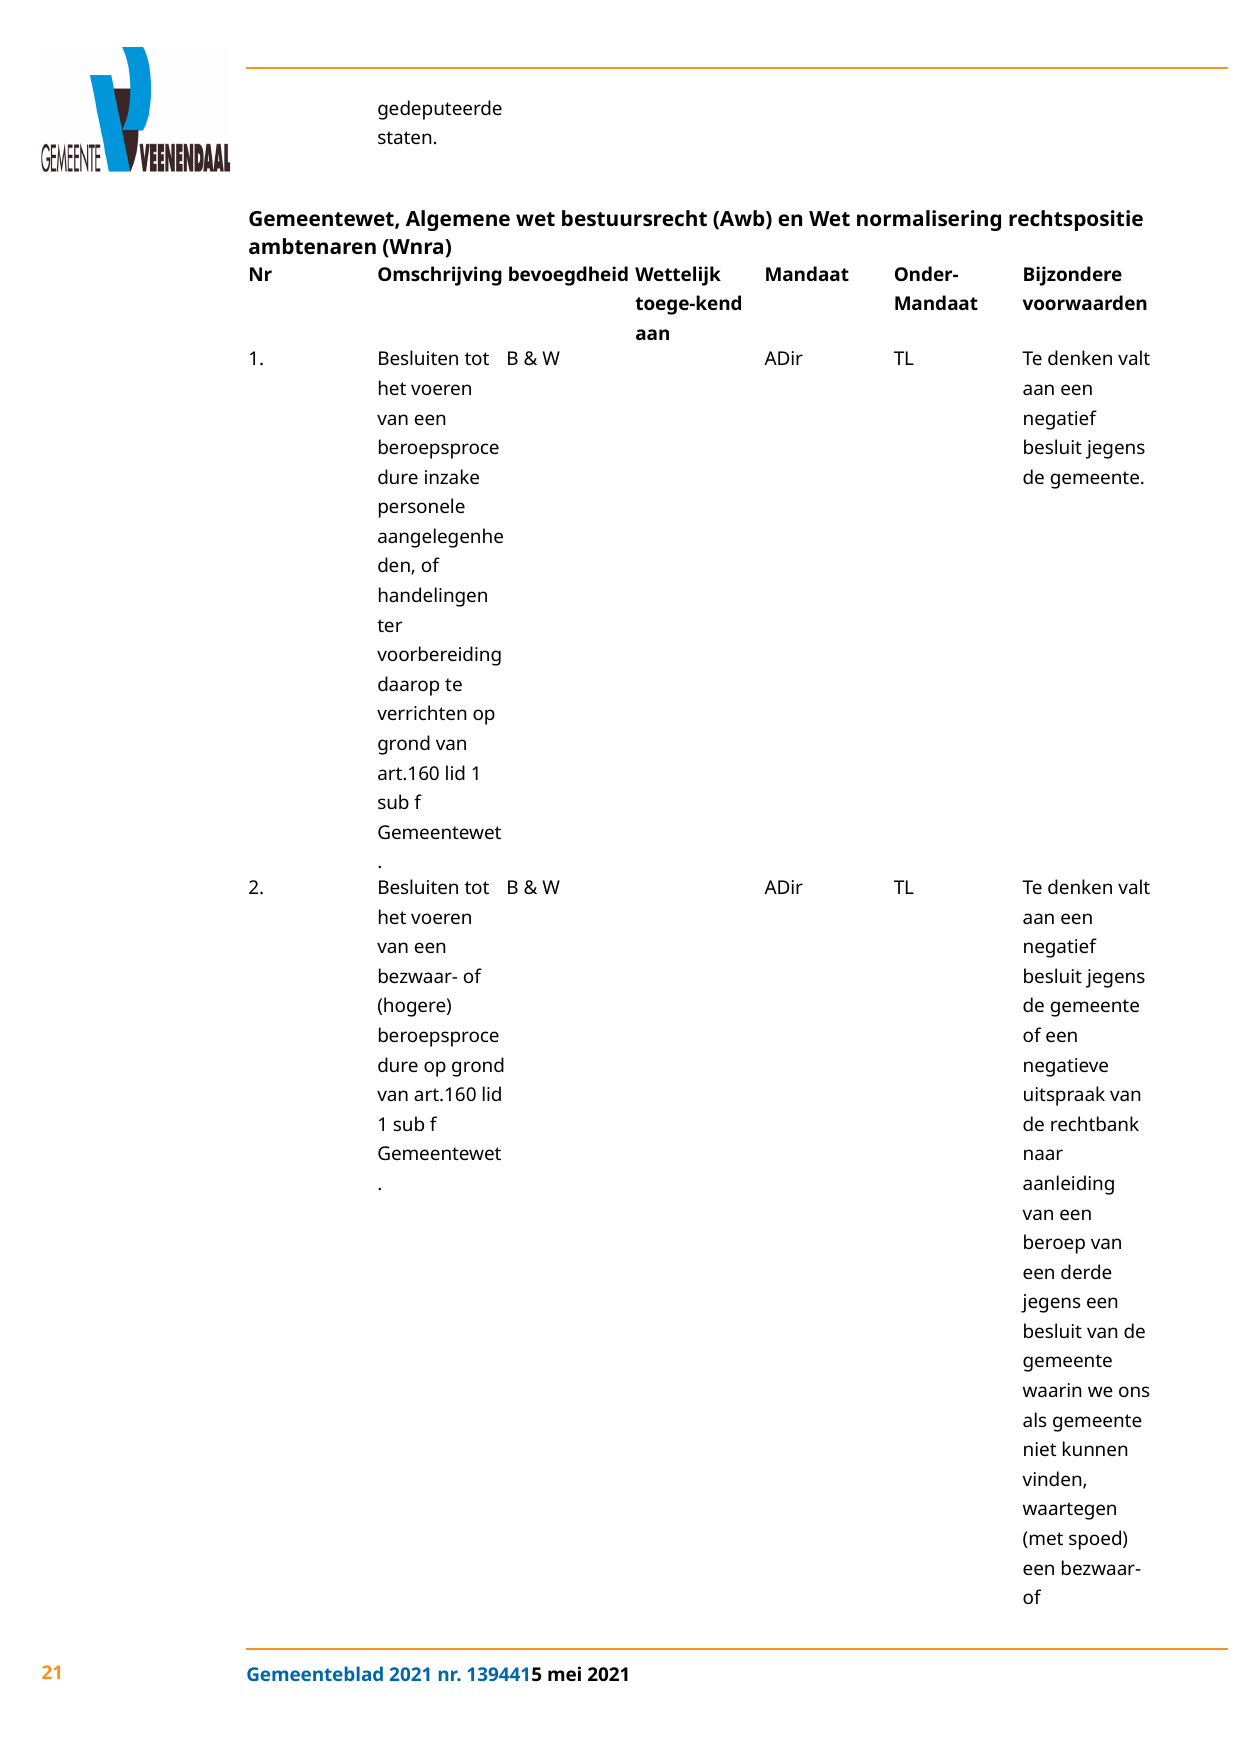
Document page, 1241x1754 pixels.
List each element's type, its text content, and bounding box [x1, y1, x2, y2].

table_cell 1. [248, 346, 377, 874]
table_cell TL [894, 874, 1022, 1610]
table_cell [635, 95, 764, 150]
table_cell TL [894, 346, 1022, 874]
table_cell B & W [506, 346, 764, 874]
table_cell Te denken valt aan een negatief besluit jegens de gemeente. [1023, 346, 1152, 874]
table_cell [506, 95, 635, 150]
picture [41, 47, 130, 172]
table_header Onder- Mandaat [894, 261, 1022, 346]
table_header Mandaat [764, 261, 893, 346]
table_cell B & W [506, 874, 764, 1610]
table_header Bijzondere voorwaarden [1023, 261, 1152, 346]
table_cell [764, 95, 893, 150]
table_cell 2. [248, 874, 377, 1610]
table_cell [894, 95, 1022, 150]
table_cell gedeputeerde staten. [377, 95, 506, 150]
table_cell Besluiten tot het voeren van een bezwaar- of (hogere) beroepsprocedure op grond van art.160 lid 1 sub f Gemeentewet. [377, 874, 506, 1610]
table_cell ADir [764, 346, 893, 874]
text Gemeentewet, Algemene wet bestuursrecht (Awb) en Wet normalisering rechtspositie ambtenaren (Wnra) [248, 204, 1152, 261]
table_cell [1023, 95, 1152, 150]
picture [123, 47, 231, 172]
table_cell Besluiten tot het voeren van een beroepsprocedure inzake personele aangelegenheden, of handelingen ter voorbereiding daarop te verrichten op grond van art.160 lid 1 sub f Gemeentewet . [377, 346, 506, 874]
table_header Nr [248, 261, 377, 346]
table_header Wettelijk toege-kend aan [635, 261, 764, 346]
table_cell Te denken valt aan een negatief besluit jegens de gemeente of een negatieve uitspraak van de rechtbank naar aanleiding van een beroep van een derde jegens een besluit van de gemeente waarin we ons als gemeente niet kunnen vinden, waartegen (met spoed) een bezwaar- of [1023, 874, 1152, 1610]
table_cell ADir [764, 874, 893, 1610]
table_cell [248, 95, 377, 150]
table_header Omschrijving bevoegdheid [377, 261, 635, 346]
